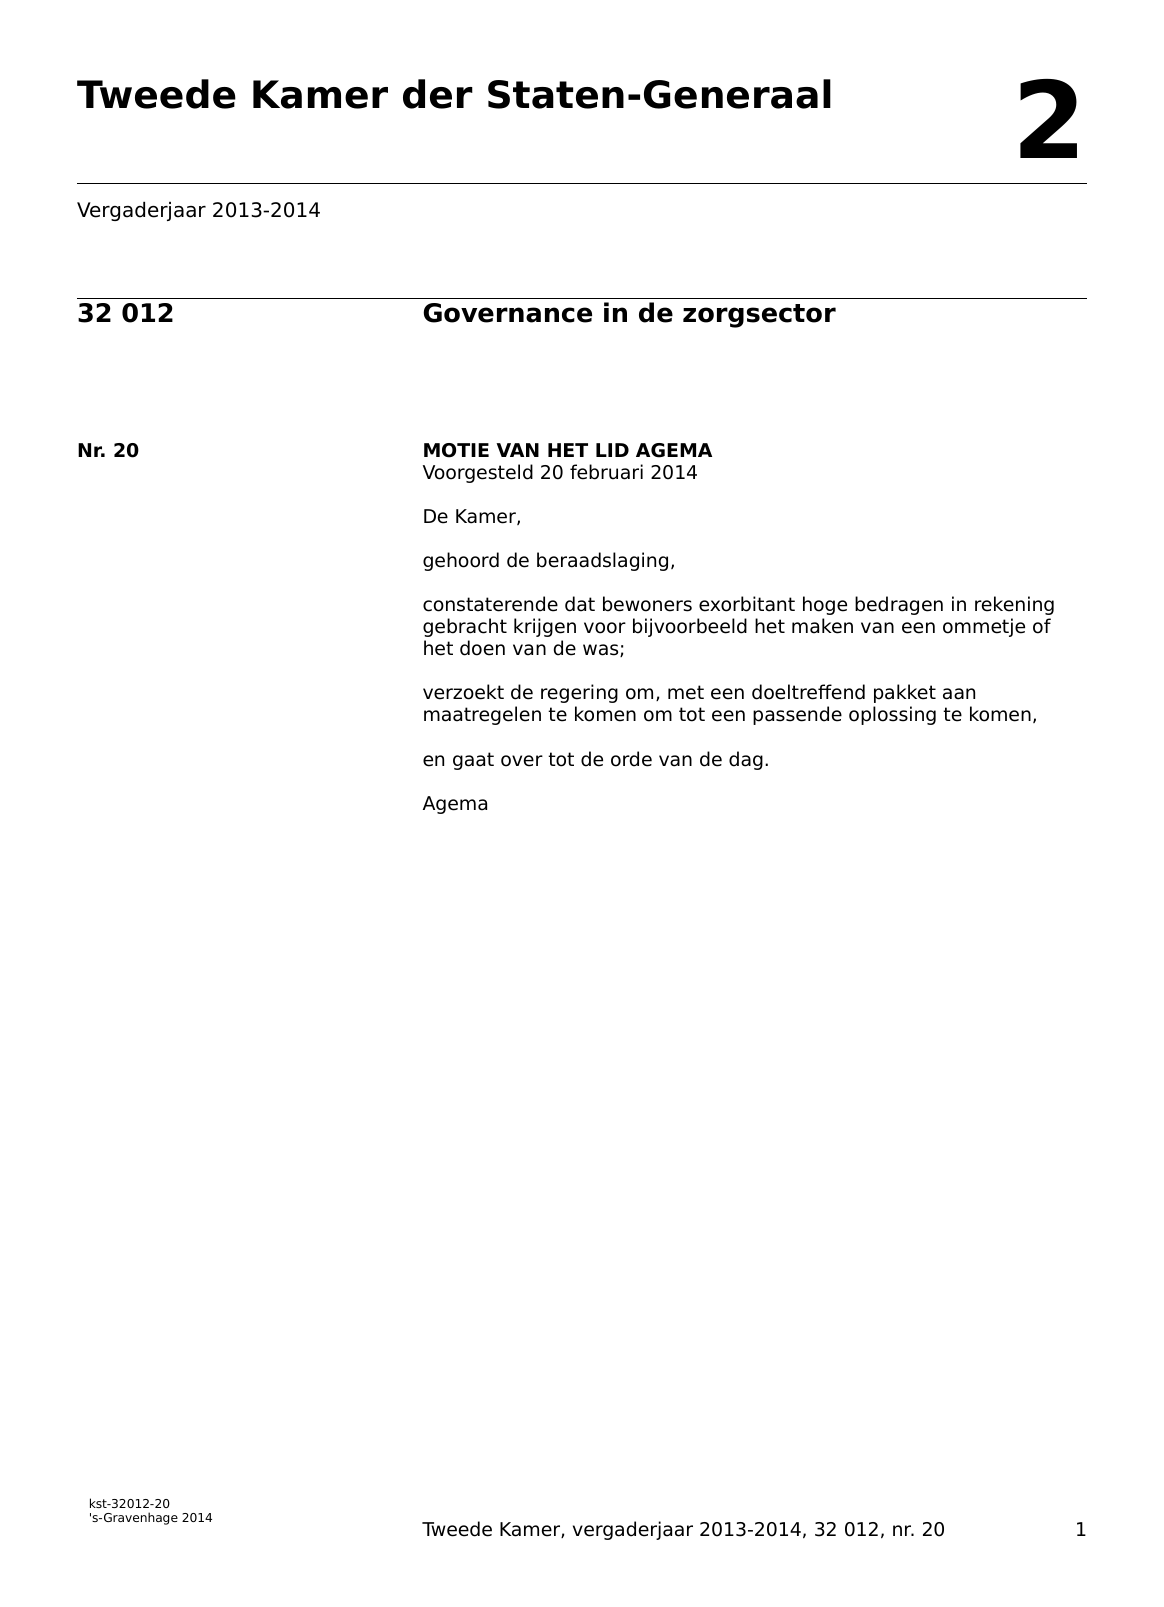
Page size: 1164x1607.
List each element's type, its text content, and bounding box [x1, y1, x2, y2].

text Agema [422, 793, 1087, 814]
text gehoord de beraadslaging, [422, 550, 1087, 572]
table_cell Vergaderjaar 2013-2014 [77, 184, 1087, 298]
text Voorgesteld 20 februari 2014 [422, 462, 1087, 484]
table_header 2 [886, 59, 1087, 183]
text en gaat over tot de orde van de dag. [422, 748, 1087, 770]
text 's-Gravenhage 2014 [88, 1511, 323, 1525]
text De Kamer, [422, 506, 1087, 528]
text kst-32012-20 [88, 1497, 323, 1511]
subtitle Nr. 20 MOTIE VAN HET LID AGEMA [77, 440, 1087, 462]
text verzoekt de regering om, met een doeltreffend pakket aan maatregelen te komen om tot een passende oplossing te komen, [422, 682, 1087, 726]
table_header Tweede Kamer der Staten-Generaal [77, 59, 886, 183]
subtitle 32 012 Governance in de zorgsector [77, 299, 1087, 329]
text constaterende dat bewoners exorbitant hoge bedragen in rekening gebracht krijgen voor bijvoorbeeld het maken van een ommetje of het doen van de was; [422, 594, 1087, 660]
